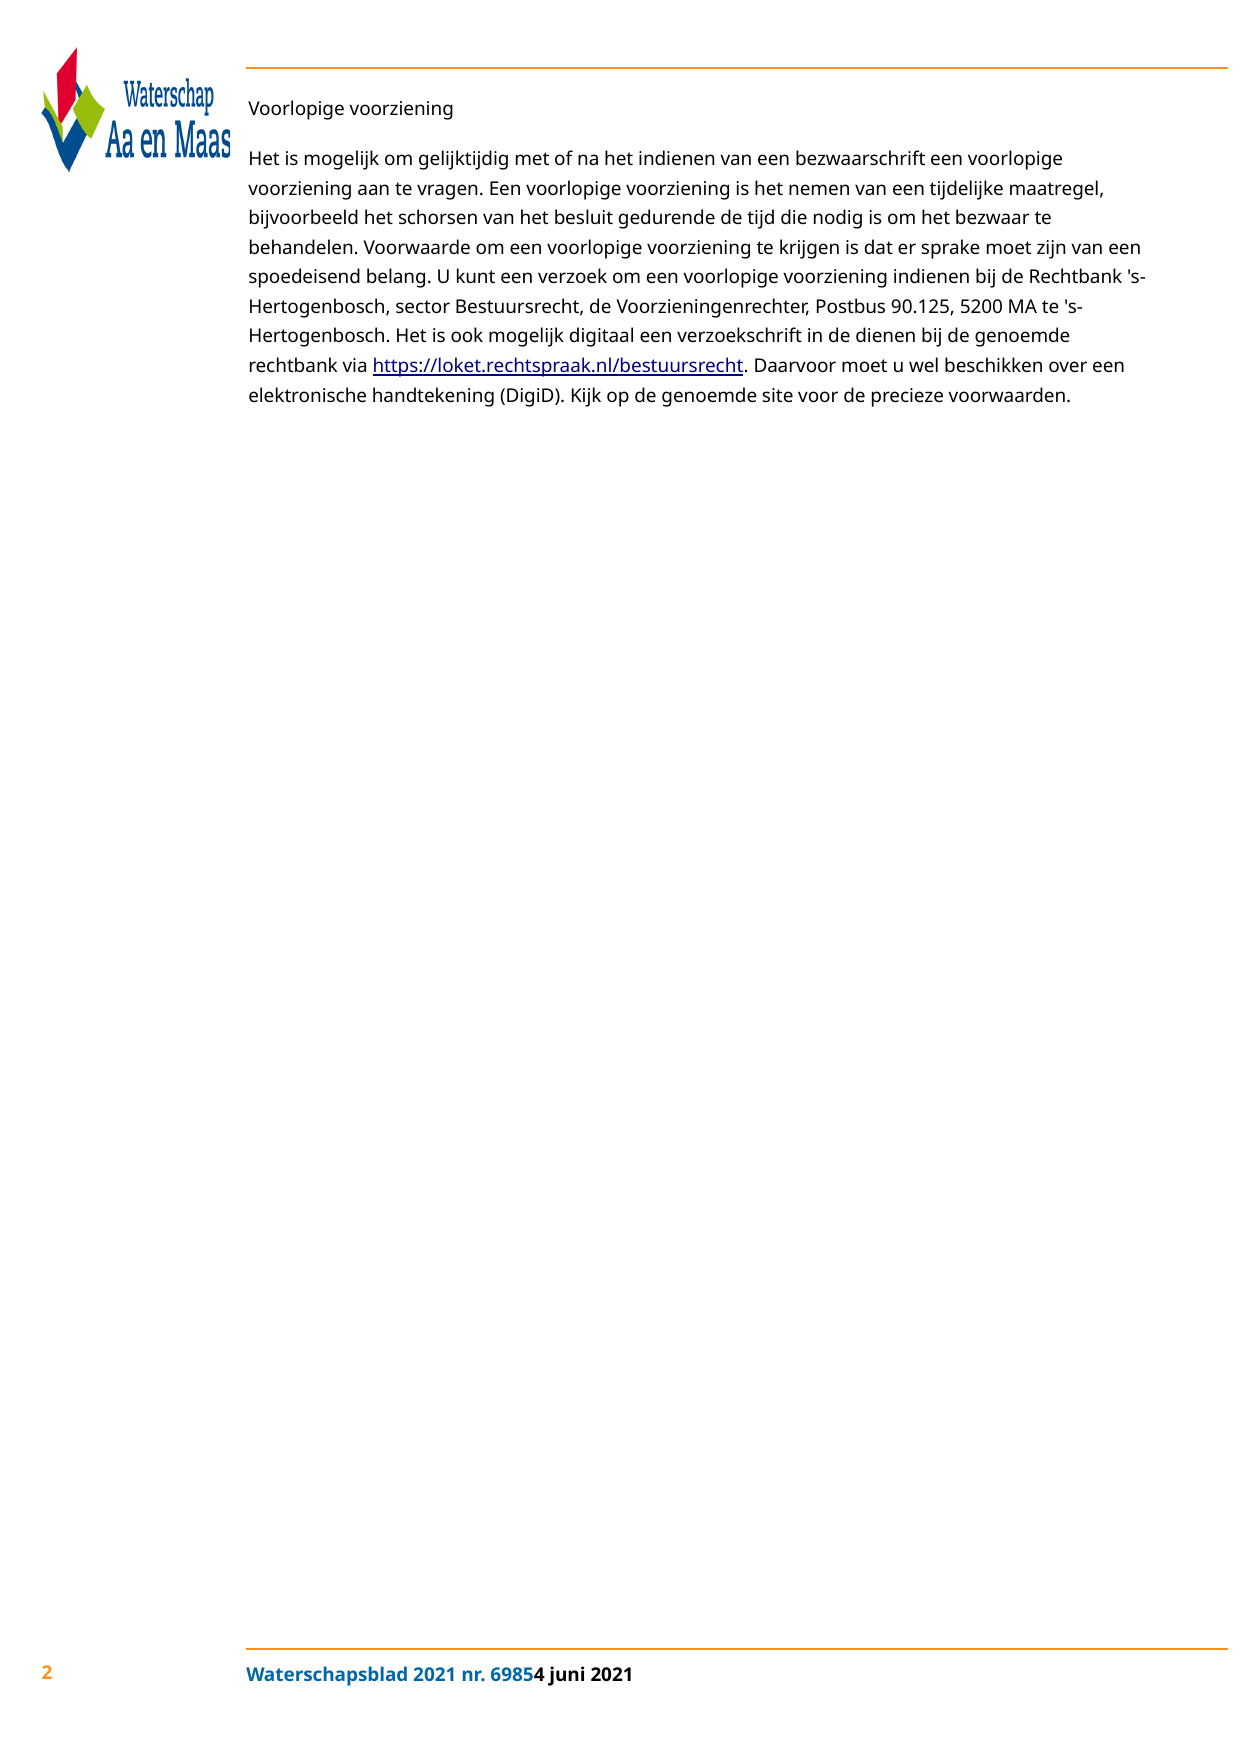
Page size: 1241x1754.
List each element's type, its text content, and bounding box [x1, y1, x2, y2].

picture [41, 47, 231, 172]
text Voorlopige voorziening [248, 95, 1152, 121]
text Het is mogelijk om gelijktijdig met of na het indienen van een bezwaarschrift een voorlopige voorziening aan te vragen. Een voorlopige voorziening is het nemen van een tijdelijke maatregel, bijvoorbeeld het schorsen van het besluit gedurende de tijd die nodig is om het bezwaar te behandelen. Voorwaarde om een voorlopige voorziening te krijgen is dat er sprake moet zijn van een spoedeisend belang. U kunt een verzoek om een voorlopige voorziening indienen bij de Rechtbank 's-Hertogenbosch, sector Bestuursrecht, de Voorzieningenrechter, Postbus 90.125, 5200 MA te 's-Hertogenbosch. Het is ook mogelijk digitaal een verzoekschrift in de dienen bij de genoemde rechtbank via https://loket.rechtspraak.nl/bestuursrecht. Daarvoor moet u wel beschikken over een elektronische handtekening (DigiD). Kijk op de genoemde site voor de precieze voorwaarden. [248, 145, 1152, 408]
